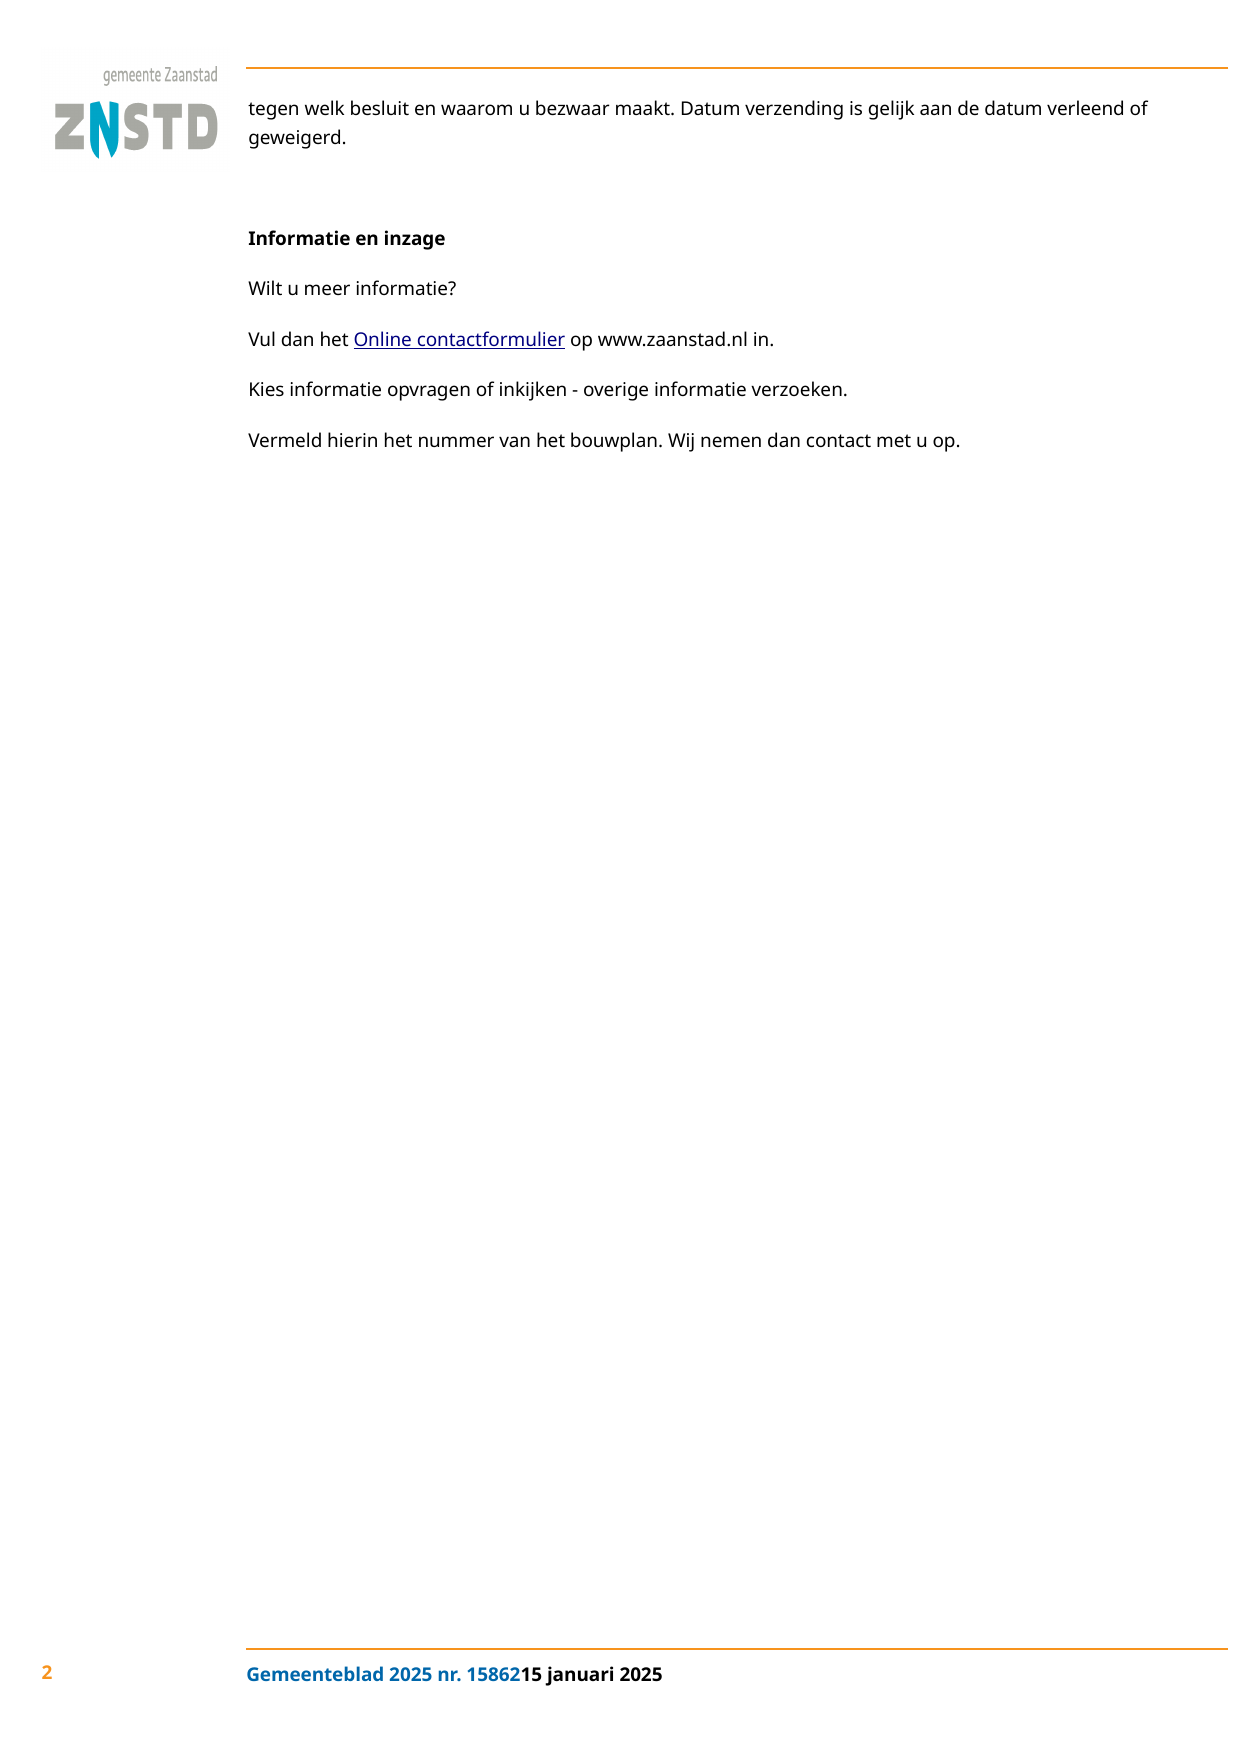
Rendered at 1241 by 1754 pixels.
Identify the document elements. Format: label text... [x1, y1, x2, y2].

text Informatie en inzage [248, 225, 1152, 251]
text Kies informatie opvragen of inkijken - overige informatie verzoeken. [248, 376, 1152, 402]
text tegen welk besluit en waarom u bezwaar maakt. Datum verzending is gelijk aan de datum verleend of geweigerd. [248, 95, 1152, 150]
text Vermeld hierin het nummer van het bouwplan. Wij nemen dan contact met u op. [248, 427, 1152, 453]
picture [41, 47, 231, 172]
text Wilt u meer informatie? [248, 276, 1152, 301]
text Vul dan het Online contactformulier op www.zaanstad.nl in. [248, 326, 1152, 352]
